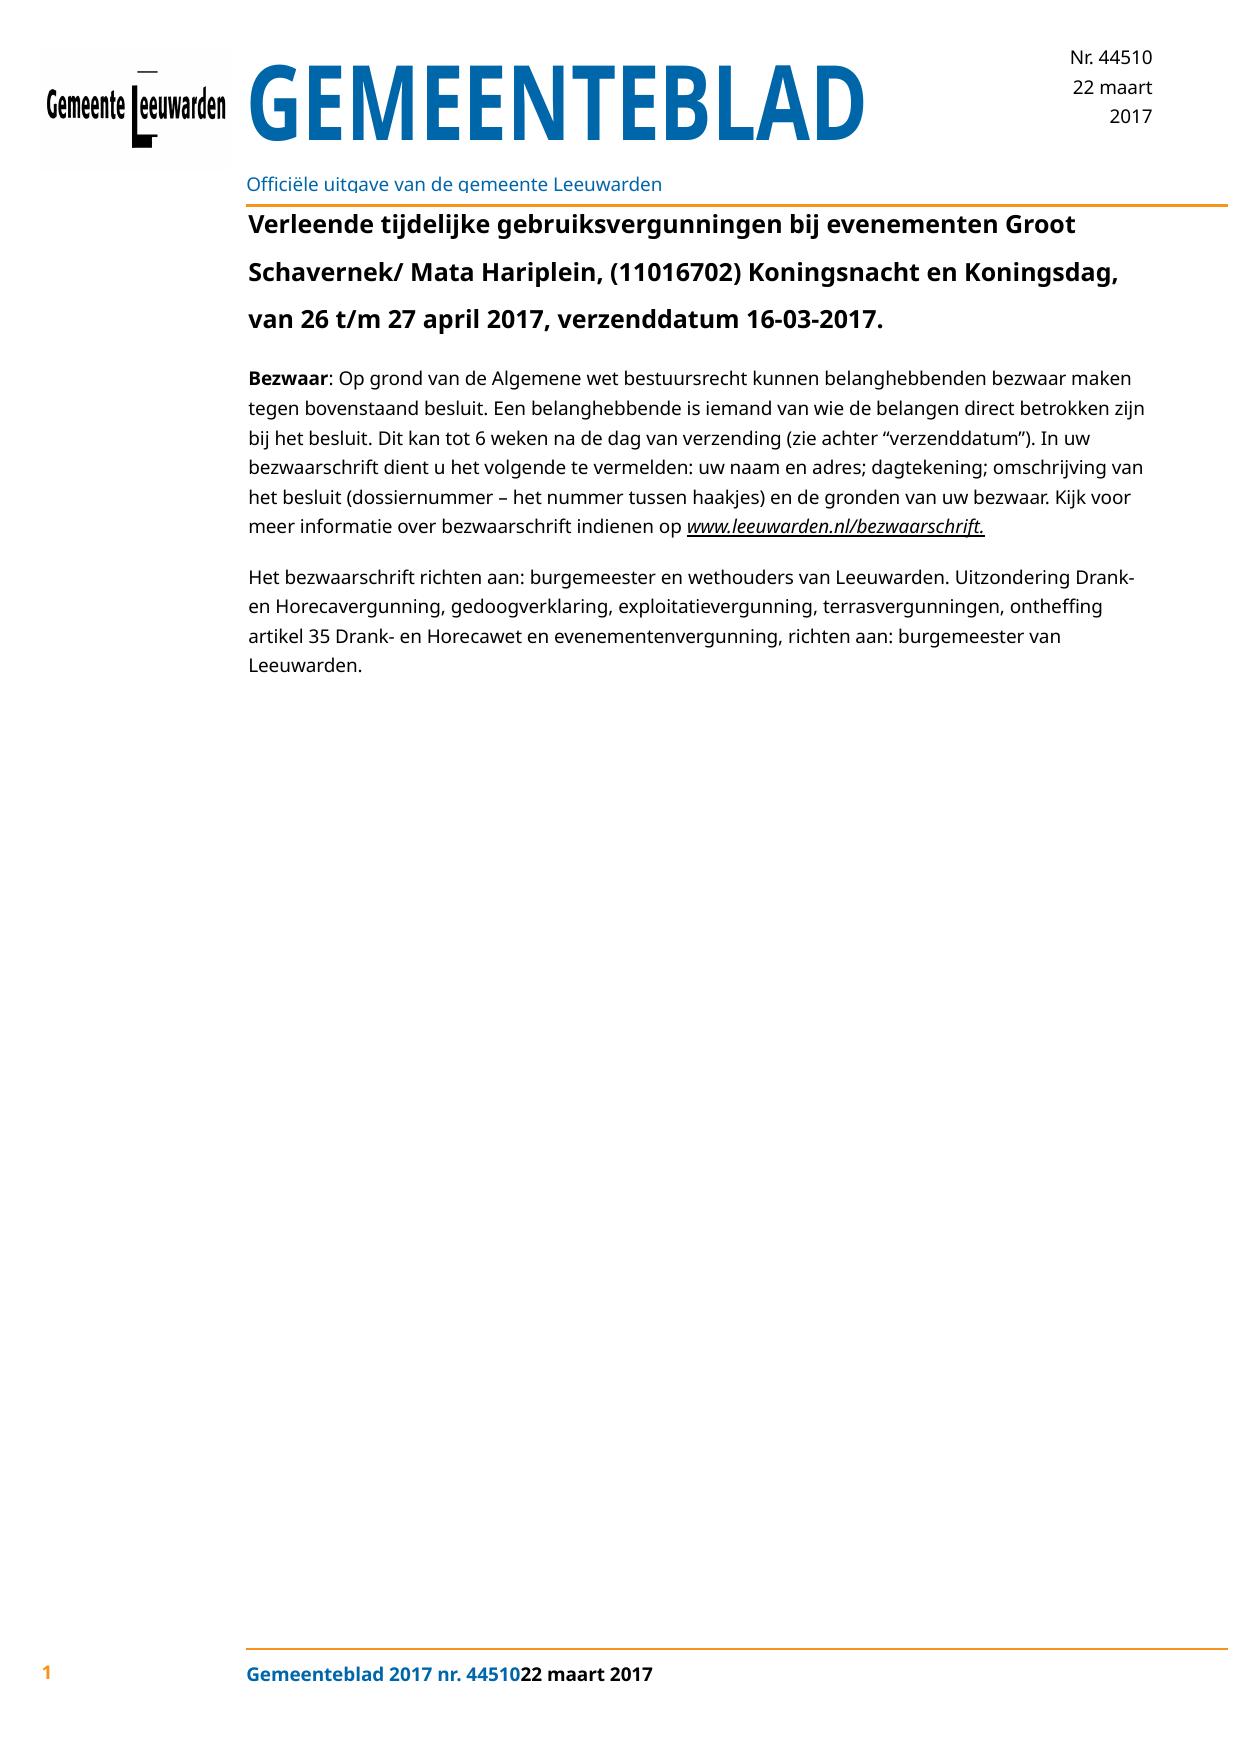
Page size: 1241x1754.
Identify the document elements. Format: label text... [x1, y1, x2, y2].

picture [41, 47, 231, 172]
text Bezwaar: Op grond van de Algemene wet bestuursrecht kunnen belanghebbenden bezwaar maken tegen bovenstaand besluit. Een belanghebbende is iemand van wie de belangen direct betrokken zijn bij het besluit. Dit kan tot 6 weken na de dag van verzending (zie achter “verzenddatum”). In uw bezwaarschrift dient u het volgende te vermelden: uw naam en adres; dagtekening; omschrijving van het besluit (dossiernummer – het nummer tussen haakjes) en de gronden van uw bezwaar. Kijk voor meer informatie over bezwaarschrift indienen op www.leeuwarden.nl/bezwaarschrift. [248, 366, 1152, 539]
text Verleende tijdelijke gebruiksvergunningen bij evenementen Groot Schavernek/ Mata Hariplein, (11016702) Koningsnacht en Koningsdag, van 26 t/m 27 april 2017, verzenddatum 16-03-2017. [248, 207, 1152, 336]
text Het bezwaarschrift richten aan: burgemeester en wethouders van Leeuwarden. Uitzondering Drank- en Horecavergunning, gedoogverklaring, exploitatievergunning, terrasvergunningen, ontheffing artikel 35 Drank- en Horecawet en evenementenvergunning, richten aan: burgemeester van Leeuwarden. [248, 564, 1152, 678]
